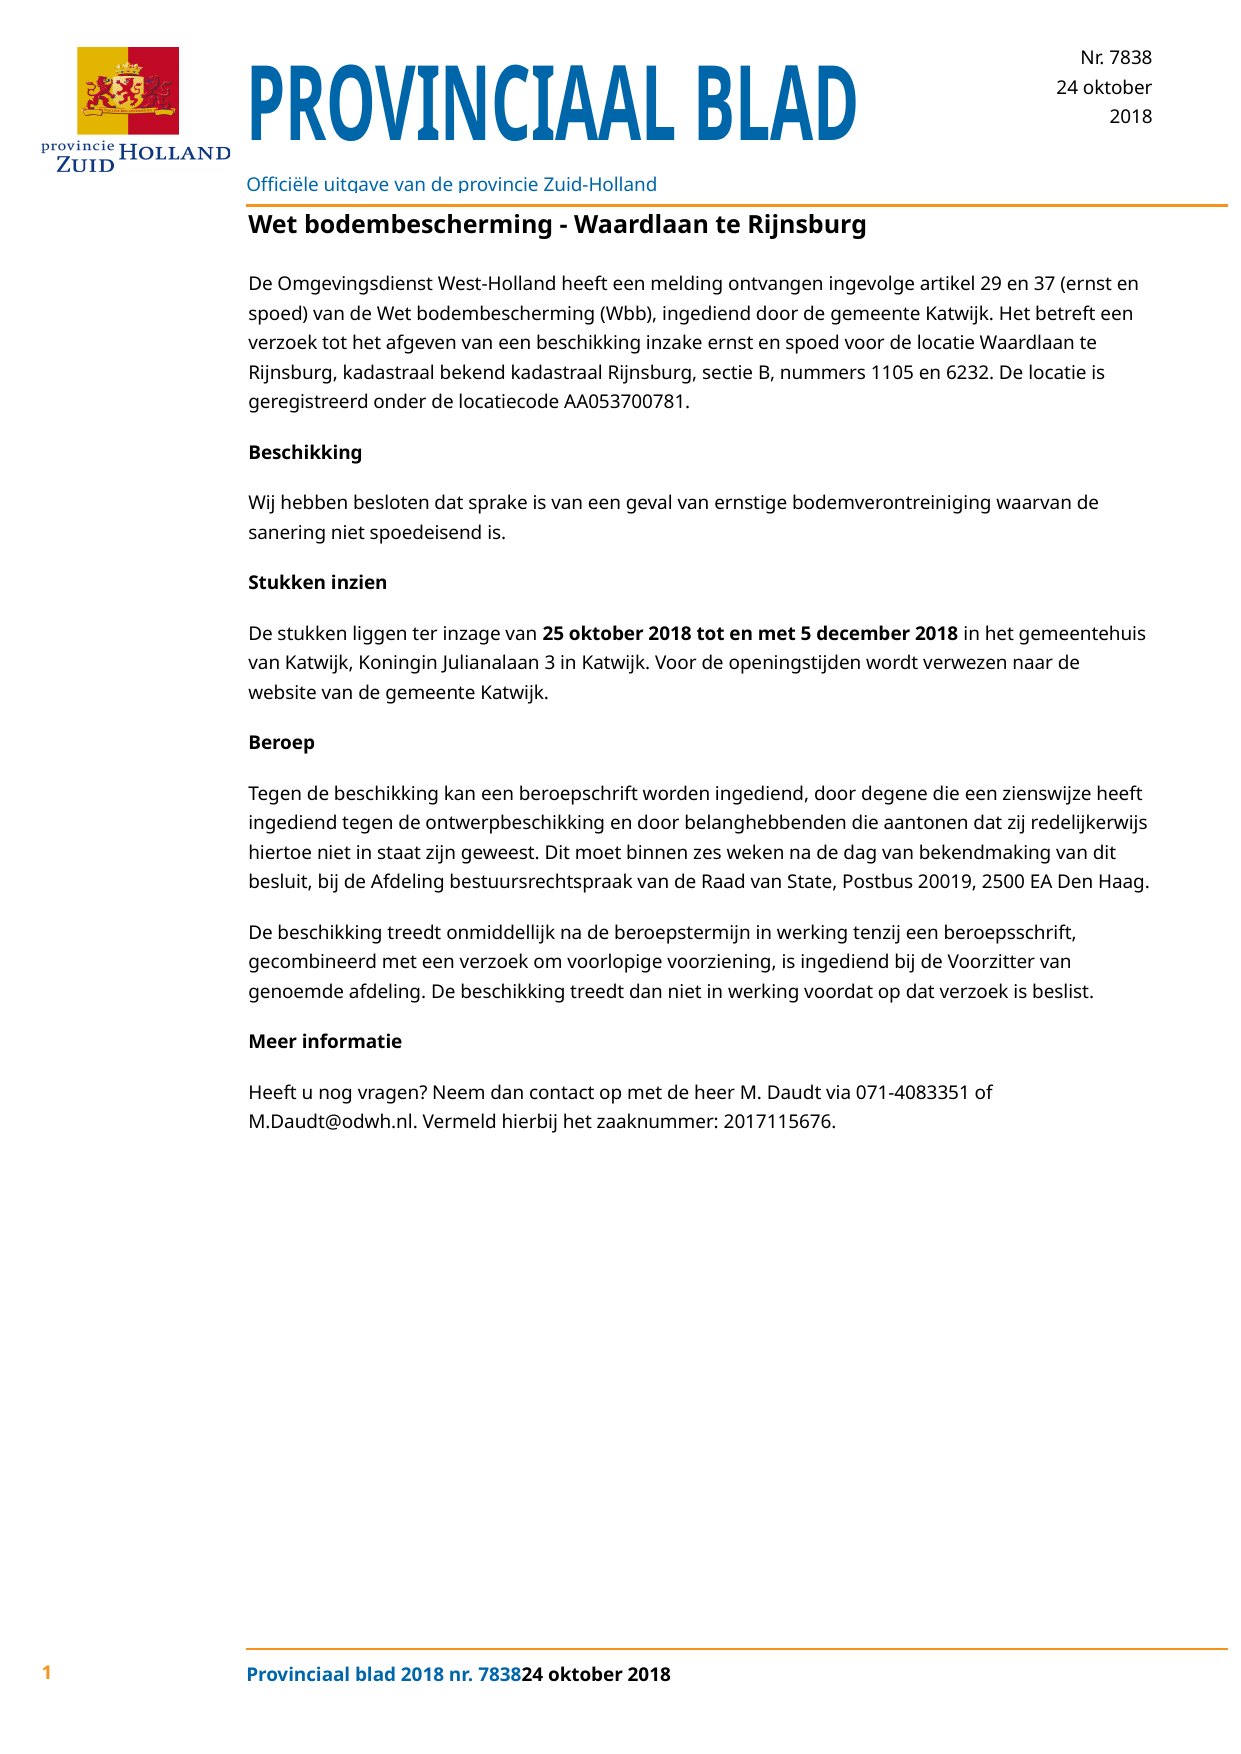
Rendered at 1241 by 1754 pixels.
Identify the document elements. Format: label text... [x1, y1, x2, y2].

text Tegen de beschikking kan een beroepschrift worden ingediend, door degene die een zienswijze heeft ingediend tegen de ontwerpbeschikking en door belanghebbenden die aantonen dat zij redelijkerwijs hiertoe niet in staat zijn geweest. Dit moet binnen zes weken na de dag van bekendmaking van dit besluit, bij de Afdeling bestuursrechtspraak van de Raad van State, Postbus 20019, 2500 EA Den Haag. [248, 780, 1152, 894]
text Stukken inzien [248, 569, 1152, 595]
text Meer informatie [248, 1029, 1152, 1054]
text Beschikking [248, 439, 1152, 465]
text De stukken liggen ter inzage van 25 oktober 2018 tot en met 5 december 2018 in het gemeentehuis van Katwijk, Koningin Julianalaan 3 in Katwijk. Voor de openingstijden wordt verwezen naar de website van de gemeente Katwijk. [248, 620, 1152, 705]
text Beroep [248, 729, 1152, 755]
text Wij hebben besloten dat sprake is van een geval van ernstige bodemverontreiniging waarvan de sanering niet spoedeisend is. [248, 489, 1152, 545]
text Heeft u nog vragen? Neem dan contact op met de heer M. Daudt via 071-4083351 of M.Daudt@odwh.nl. Vermeld hierbij het zaaknummer: 2017115676. [248, 1079, 1152, 1134]
text De Omgevingsdienst West-Holland heeft een melding ontvangen ingevolge artikel 29 en 37 (ernst en spoed) van de Wet bodembescherming (Wbb), ingediend door de gemeente Katwijk. Het betreft een verzoek tot het afgeven van een beschikking inzake ernst en spoed voor de locatie Waardlaan te Rijnsburg, kadastraal bekend kadastraal Rijnsburg, sectie B, nummers 1105 en 6232. De locatie is geregistreerd onder de locatiecode AA053700781. [248, 270, 1152, 414]
text Wet bodembescherming - Waardlaan te Rijnsburg [248, 207, 1152, 241]
text De beschikking treedt onmiddellijk na de beroepstermijn in werking tenzij een beroepsschrift, gecombineerd met een verzoek om voorlopige voorziening, is ingediend bij de Voorzitter van genoemde afdeling. De beschikking treedt dan niet in werking voordat op dat verzoek is beslist. [248, 919, 1152, 1004]
picture [41, 47, 231, 172]
